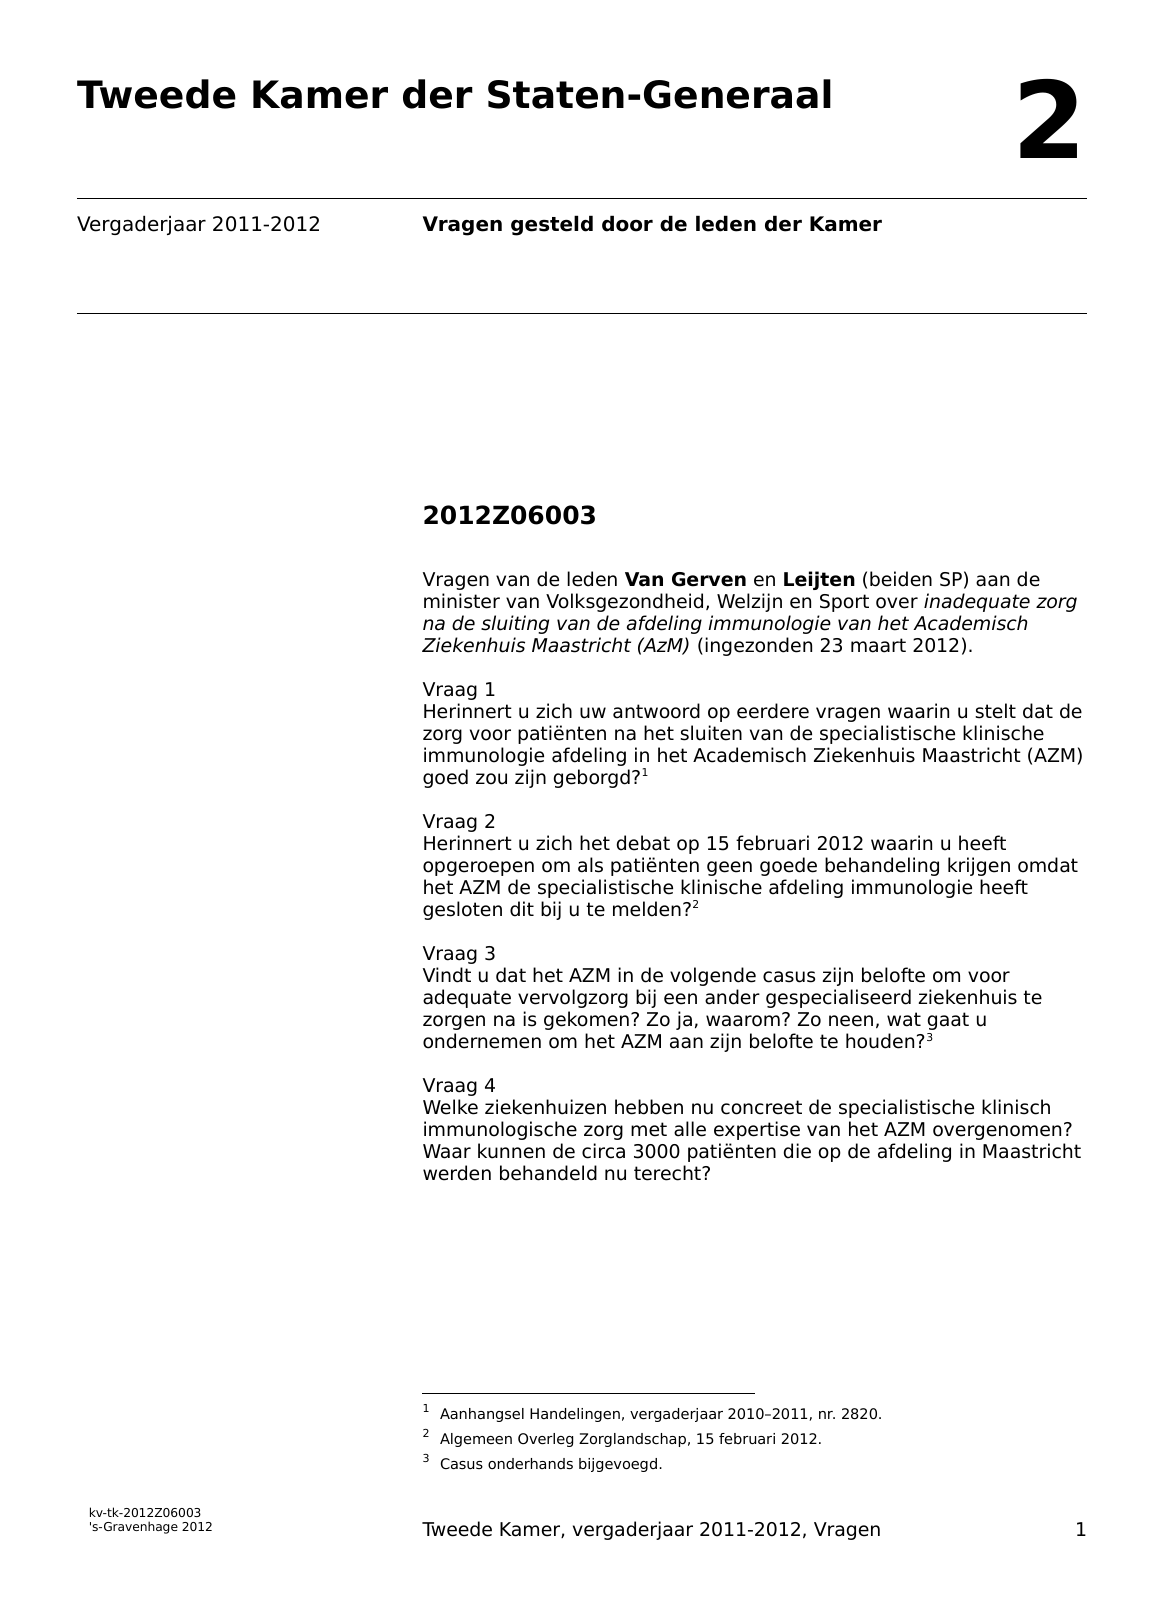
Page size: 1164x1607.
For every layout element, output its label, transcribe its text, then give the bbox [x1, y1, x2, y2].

table_cell Vergaderjaar 2011-2012 [77, 199, 422, 313]
text Welke ziekenhuizen hebben nu concreet de specialistische klinisch immunologische zorg met alle expertise van het AZM overgenomen? Waar kunnen de circa 3000 patiënten die op de afdeling in Maastricht werden behandeld nu terecht? [422, 1097, 1087, 1185]
text Vragen van de leden Van Gerven en Leijten (beiden SP) aan de minister van Volksgezondheid, Welzijn en Sport over inadequate zorg na de sluiting van de afdeling immunologie van het Academisch Ziekenhuis Maastricht (AzM) (ingezonden 23 maart 2012). [422, 569, 1087, 657]
text Vindt u dat het AZM in de volgende casus zijn belofte om voor adequate vervolgzorg bij een ander gespecialiseerd ziekenhuis te zorgen na is gekomen? Zo ja, waarom? Zo neen, wat gaat u ondernemen om het AZM aan zijn belofte te houden? [422, 965, 1087, 1053]
table_cell Vragen gesteld door de leden der Kamer [422, 199, 1087, 313]
text Vraag 4 [422, 1075, 1087, 1097]
text Casus onderhands bijgevoegd. [422, 1452, 1087, 1474]
text Vraag 1 [422, 679, 1087, 701]
table_header Tweede Kamer der Staten-Generaal [77, 59, 886, 198]
text kv-tk-2012Z06003 [88, 1506, 323, 1520]
text Herinnert u zich uw antwoord op eerdere vragen waarin u stelt dat de zorg voor patiënten na het sluiten van de specialistische klinische immunologie afdeling in het Academisch Ziekenhuis Maastricht (AZM) goed zou zijn geborgd? [422, 701, 1087, 789]
text 's-Gravenhage 2012 [88, 1520, 323, 1534]
text Vraag 2 [422, 811, 1087, 833]
text Aanhangsel Handelingen, vergaderjaar 2010–2011, nr. 2820. [422, 1402, 1087, 1424]
table_header 2 [886, 59, 1087, 198]
text Algemeen Overleg Zorglandschap, 15 februari 2012. [422, 1427, 1087, 1449]
text Herinnert u zich het debat op 15 februari 2012 waarin u heeft opgeroepen om als patiënten geen goede behandeling krijgen omdat het AZM de specialistische klinische afdeling immunologie heeft gesloten dit bij u te melden? [422, 833, 1087, 921]
text Vraag 3 [422, 943, 1087, 965]
text 2012Z06003 [422, 501, 1087, 531]
